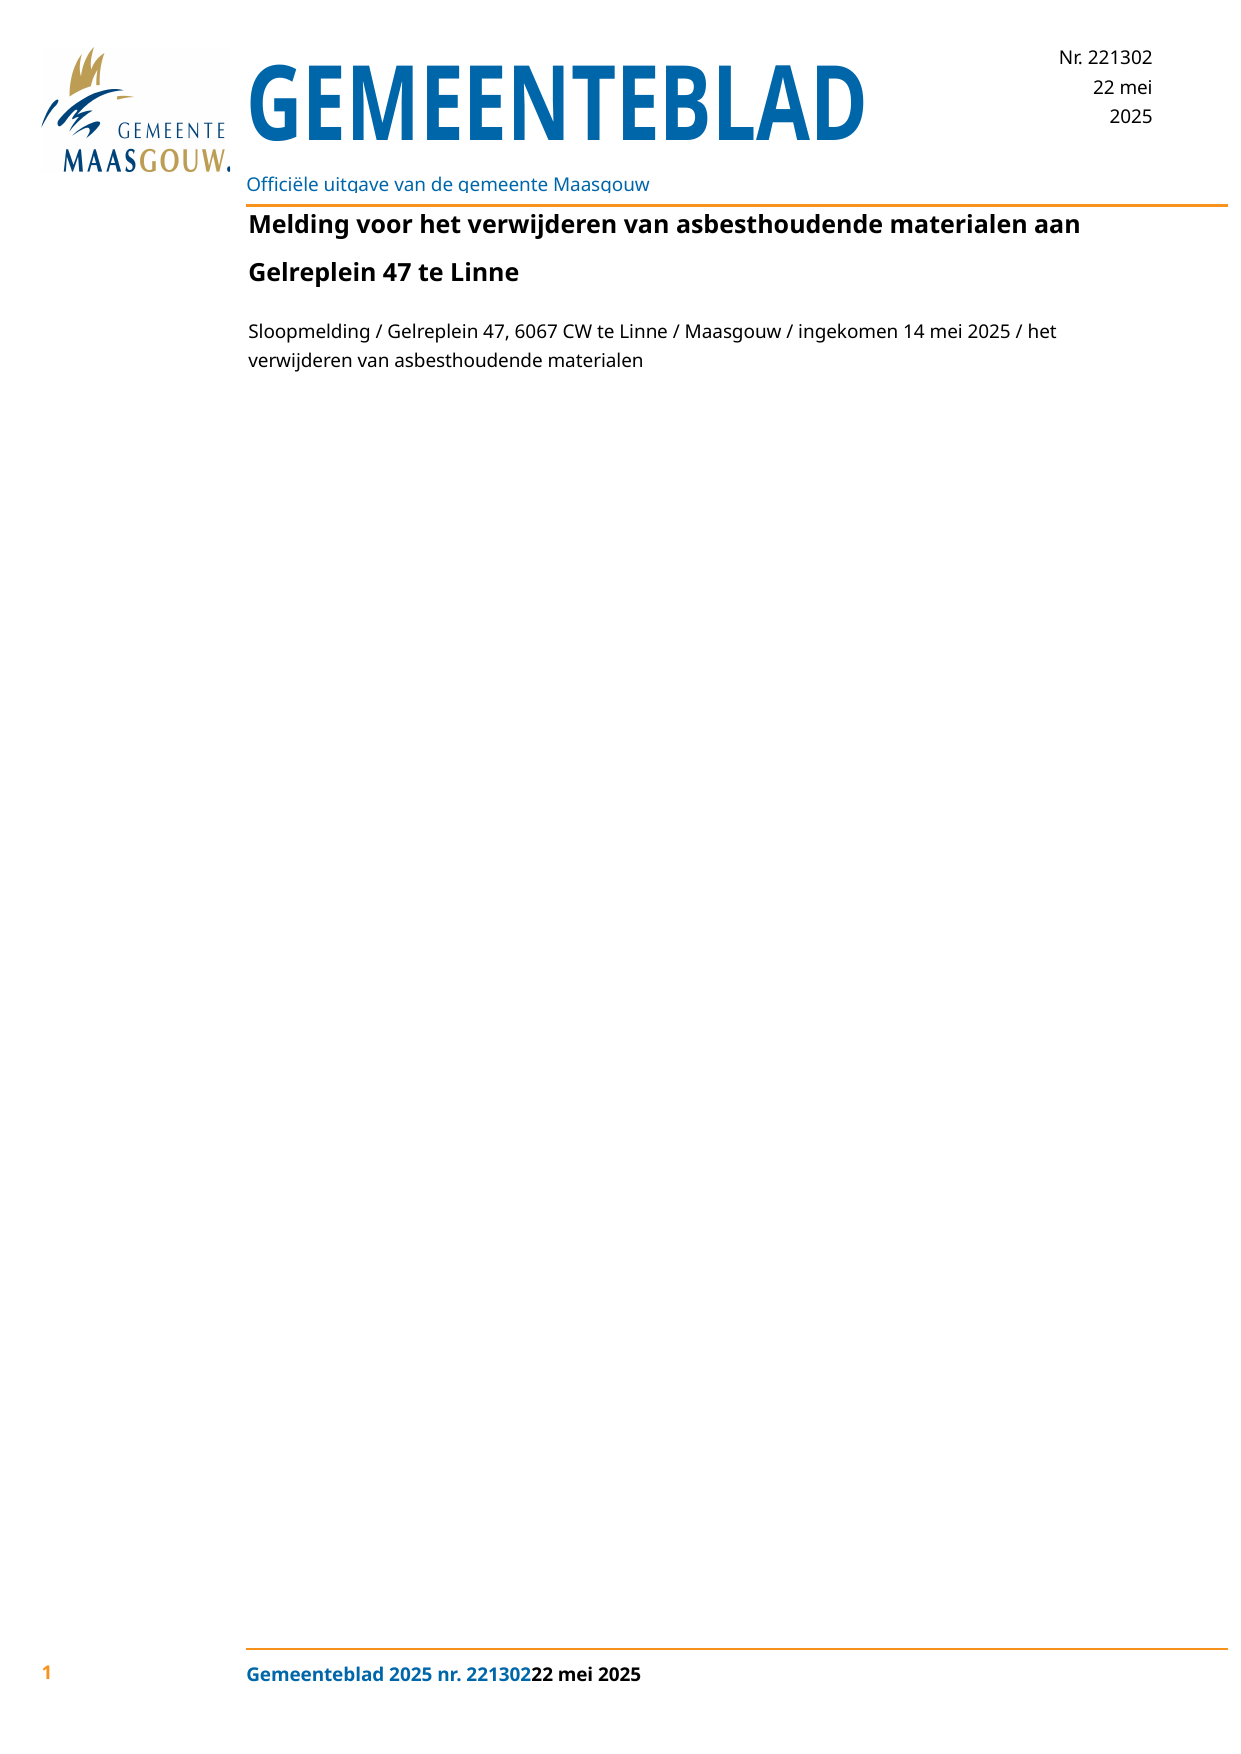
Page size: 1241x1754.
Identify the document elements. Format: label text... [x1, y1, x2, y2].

text Sloopmelding / Gelreplein 47, 6067 CW te Linne / Maasgouw / ingekomen 14 mei 2025 / het verwijderen van asbesthoudende materialen [248, 318, 1152, 373]
text Melding voor het verwijderen van asbesthoudende materialen aan Gelreplein 47 te Linne [248, 207, 1152, 288]
picture [41, 47, 231, 172]
